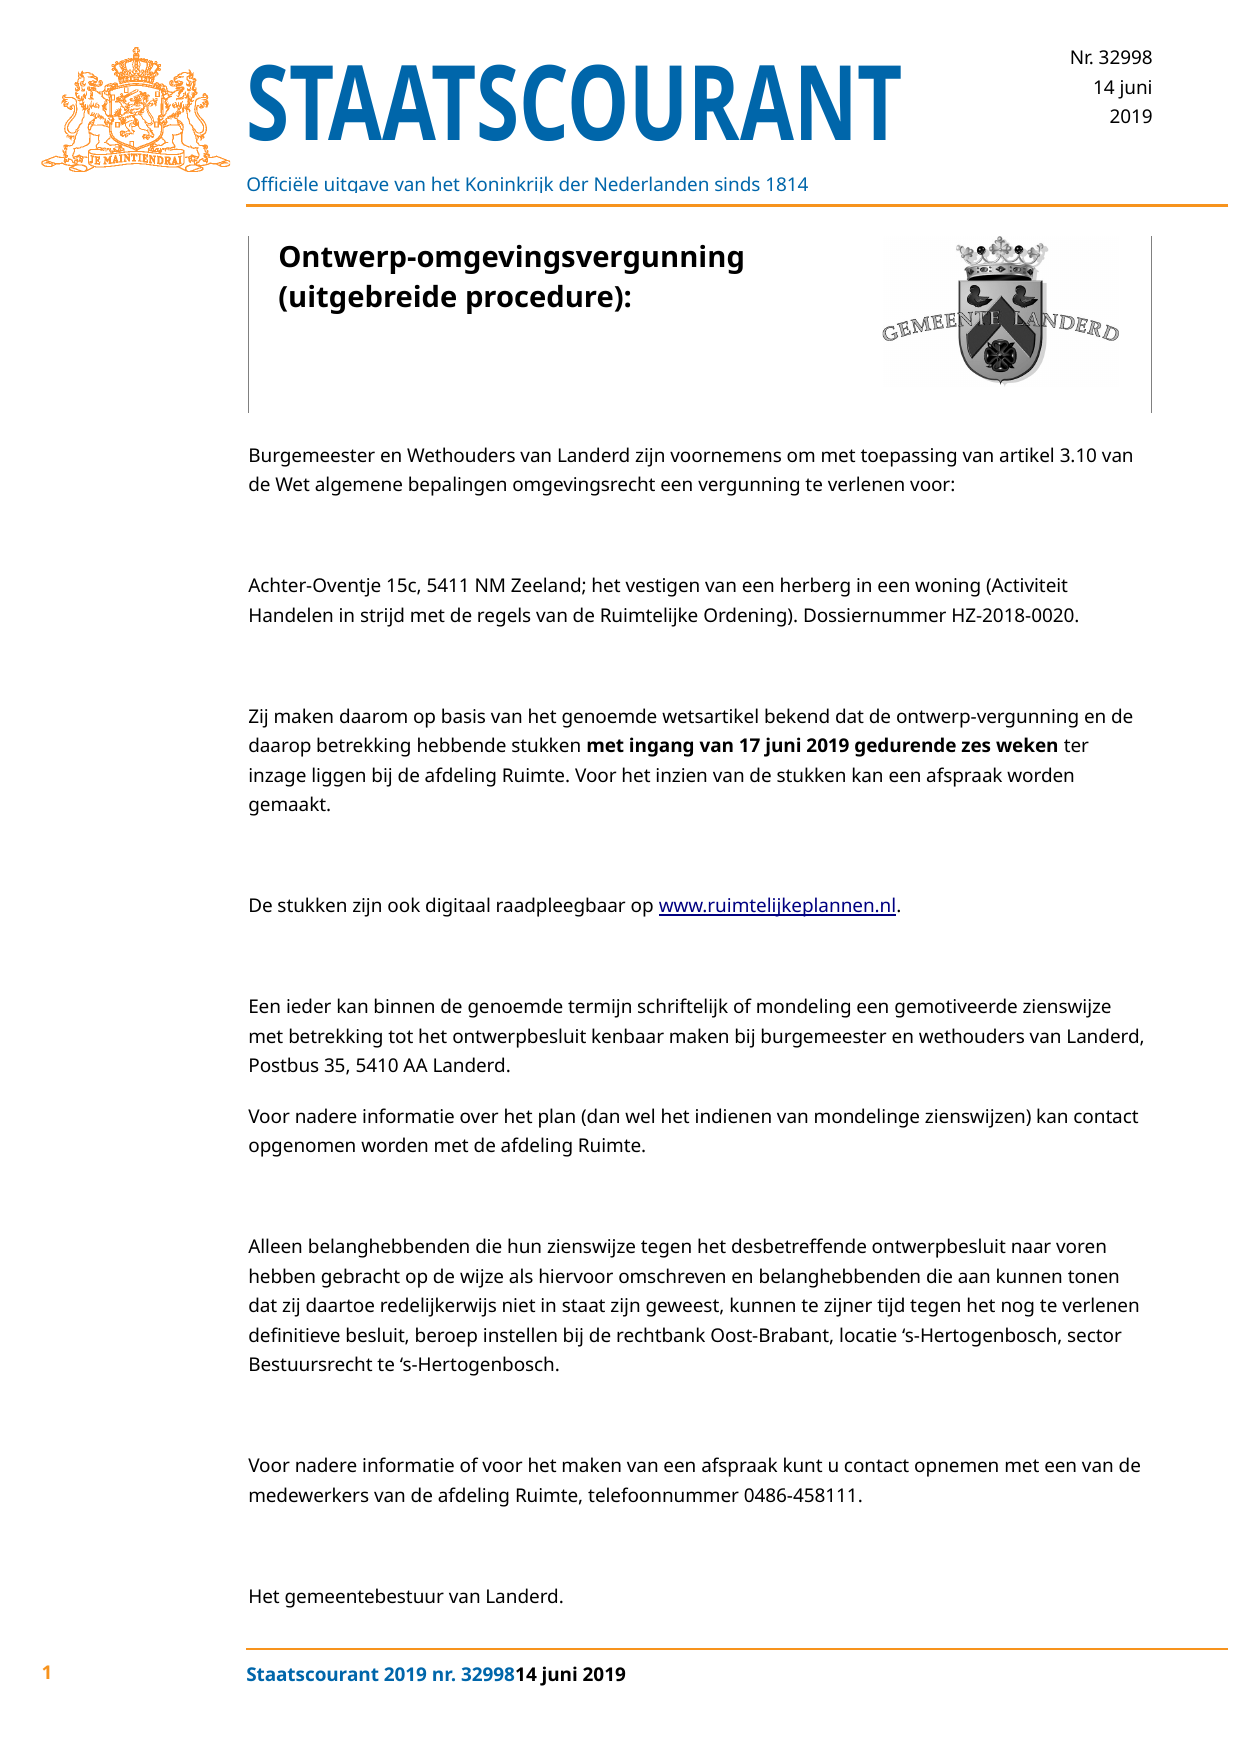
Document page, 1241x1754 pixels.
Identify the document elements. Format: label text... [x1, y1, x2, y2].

text De stukken zijn ook digitaal raadpleegbaar op www.ruimtelijkeplannen.nl. [248, 892, 1152, 918]
text Het gemeentebestuur van Landerd. [248, 1583, 1152, 1609]
table_header Ontwerp-omgevingsvergunning (uitgebreide procedure): [249, 236, 850, 413]
picture [41, 47, 231, 172]
text Alleen belanghebbenden die hun zienswijze tegen het desbetreffende ontwerpbesluit naar voren hebben gebracht op de wijze als hiervoor omschreven en belanghebbenden die aan kunnen tonen dat zij daartoe redelijkerwijs niet in staat zijn geweest, kunnen te zijner tijd tegen het nog te verlenen definitieve besluit, beroep instellen bij de rechtbank Oost-Brabant, locatie ‘s-Hertogenbosch, sector Bestuursrecht te ‘s-Hertogenbosch. [248, 1233, 1152, 1377]
picture [882, 236, 1119, 387]
text Voor nadere informatie over het plan (dan wel het indienen van mondelinge zienswijzen) kan contact opgenomen worden met de afdeling Ruimte. [248, 1103, 1152, 1158]
text Voor nadere informatie of voor het maken van een afspraak kunt u contact opnemen met een van de medewerkers van de afdeling Ruimte, telefoonnummer 0486-458111. [248, 1452, 1152, 1508]
text Een ieder kan binnen de genoemde termijn schriftelijk of mondeling een gemotiveerde zienswijze met betrekking tot het ontwerpbesluit kenbaar maken bij burgemeester en wethouders van Landerd, Postbus 35, 5410 AA Landerd. [248, 993, 1152, 1078]
text Burgemeester en Wethouders van Landerd zijn voornemens om met toepassing van artikel 3.10 van de Wet algemene bepalingen omgevingsrecht een vergunning te verlenen voor: [248, 442, 1152, 497]
text Zij maken daarom op basis van het genoemde wetsartikel bekend dat de ontwerp-vergunning en de daarop betrekking hebbende stukken met ingang van 17 juni 2019 gedurende zes weken ter inzage liggen bij de afdeling Ruimte. Voor het inzien van de stukken kan een afspraak worden gemaakt. [248, 703, 1152, 817]
text Achter-Oventje 15c, 5411 NM Zeeland; het vestigen van een herberg in een woning (Activiteit Handelen in strijd met de regels van de Ruimtelijke Ordening). Dossiernummer HZ-2018-0020. [248, 572, 1152, 628]
table_header [850, 236, 1151, 413]
